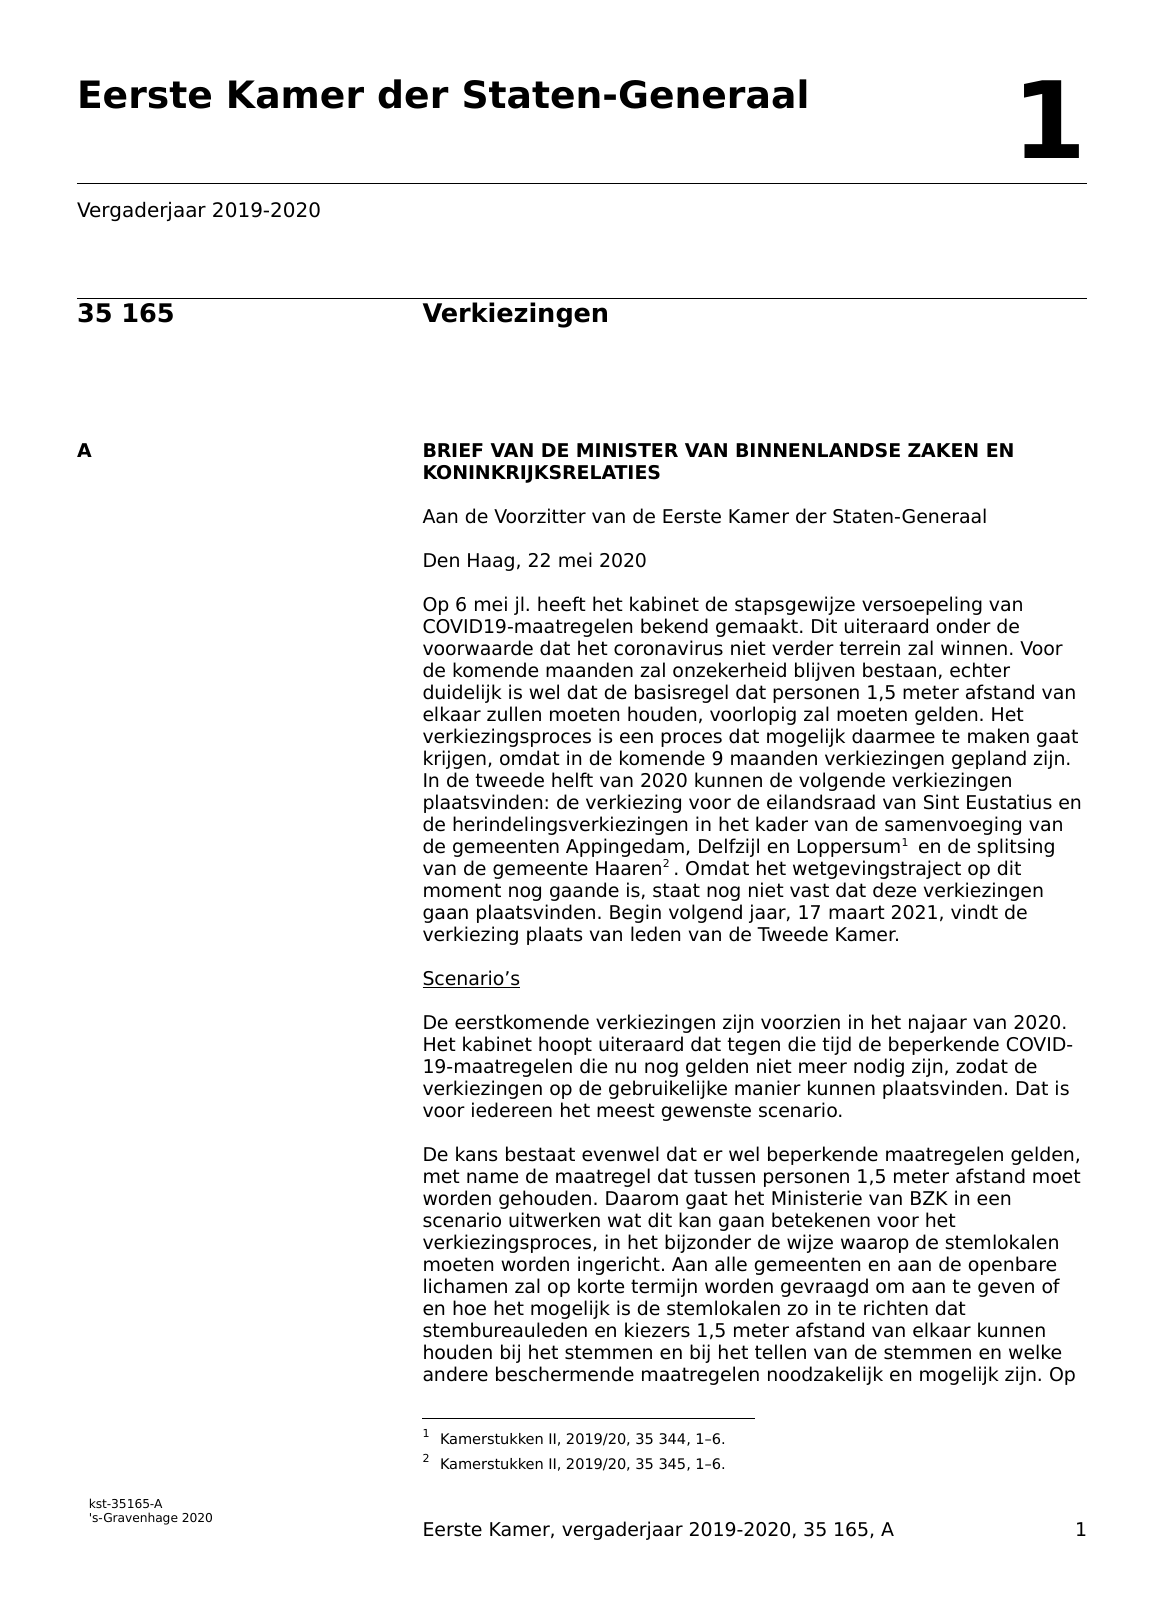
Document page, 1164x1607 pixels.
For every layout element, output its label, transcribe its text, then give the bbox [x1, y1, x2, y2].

subtitle 35 165 Verkiezingen [77, 299, 1087, 329]
text Kamerstukken II, 2019/20, 35 345, 1–6. [422, 1452, 1087, 1474]
subtitle A BRIEF VAN DE MINISTER VAN BINNENLANDSE ZAKEN EN KONINKRIJKSRELATIES [77, 440, 1087, 484]
table_header Eerste Kamer der Staten-Generaal [77, 59, 886, 183]
text De eerstkomende verkiezingen zijn voorzien in het najaar van 2020. Het kabinet hoopt uiteraard dat tegen die tijd de beperkende COVID-19-maatregelen die nu nog gelden niet meer nodig zijn, zodat de verkiezingen op de gebruikelijke manier kunnen plaatsvinden. Dat is voor iedereen het meest gewenste scenario. [422, 1012, 1087, 1122]
text Op 6 mei jl. heeft het kabinet de stapsgewijze versoepeling van COVID19-maatregelen bekend gemaakt. Dit uiteraard onder de voorwaarde dat het coronavirus niet verder terrein zal winnen. Voor de komende maanden zal onzekerheid blijven bestaan, echter duidelijk is wel dat de basisregel dat personen 1,5 meter afstand van elkaar zullen moeten houden, voorlopig zal moeten gelden. Het verkiezingsproces is een proces dat mogelijk daarmee te maken gaat krijgen, omdat in de komende 9 maanden verkiezingen gepland zijn. In de tweede helft van 2020 kunnen de volgende verkiezingen plaatsvinden: de verkiezing voor de eilandsraad van Sint Eustatius en de herindelingsverkiezingen in het kader van de samenvoeging van de gemeenten Appingedam, Delfzijl en Loppersum en de splitsing van de gemeente Haaren. Omdat het wetgevingstraject op dit moment nog gaande is, staat nog niet vast dat deze verkiezingen gaan plaatsvinden. Begin volgend jaar, 17 maart 2021, vindt de verkiezing plaats van leden van de Tweede Kamer. [422, 594, 1087, 946]
text De kans bestaat evenwel dat er wel beperkende maatregelen gelden, met name de maatregel dat tussen personen 1,5 meter afstand moet worden gehouden. Daarom gaat het Ministerie van BZK in een scenario uitwerken wat dit kan gaan betekenen voor het verkiezingsproces, in het bijzonder de wijze waarop de stemlokalen moeten worden ingericht. Aan alle gemeenten en aan de openbare lichamen zal op korte termijn worden gevraagd om aan te geven of en hoe het mogelijk is de stemlokalen zo in te richten dat stembureauleden en kiezers 1,5 meter afstand van elkaar kunnen houden bij het stemmen en bij het tellen van de stemmen en welke andere beschermende maatregelen noodzakelijk en mogelijk zijn. Op [422, 1144, 1087, 1386]
table_cell Vergaderjaar 2019-2020 [77, 184, 1087, 298]
table_header 1 [886, 59, 1087, 183]
text kst-35165-A [88, 1497, 323, 1511]
text Den Haag, 22 mei 2020 [422, 550, 1087, 572]
text Aan de Voorzitter van de Eerste Kamer der Staten-Generaal [422, 506, 1087, 528]
text Kamerstukken II, 2019/20, 35 344, 1–6. [422, 1427, 1087, 1449]
text 's-Gravenhage 2020 [88, 1511, 323, 1525]
subtitle Scenario’s [422, 968, 1087, 990]
